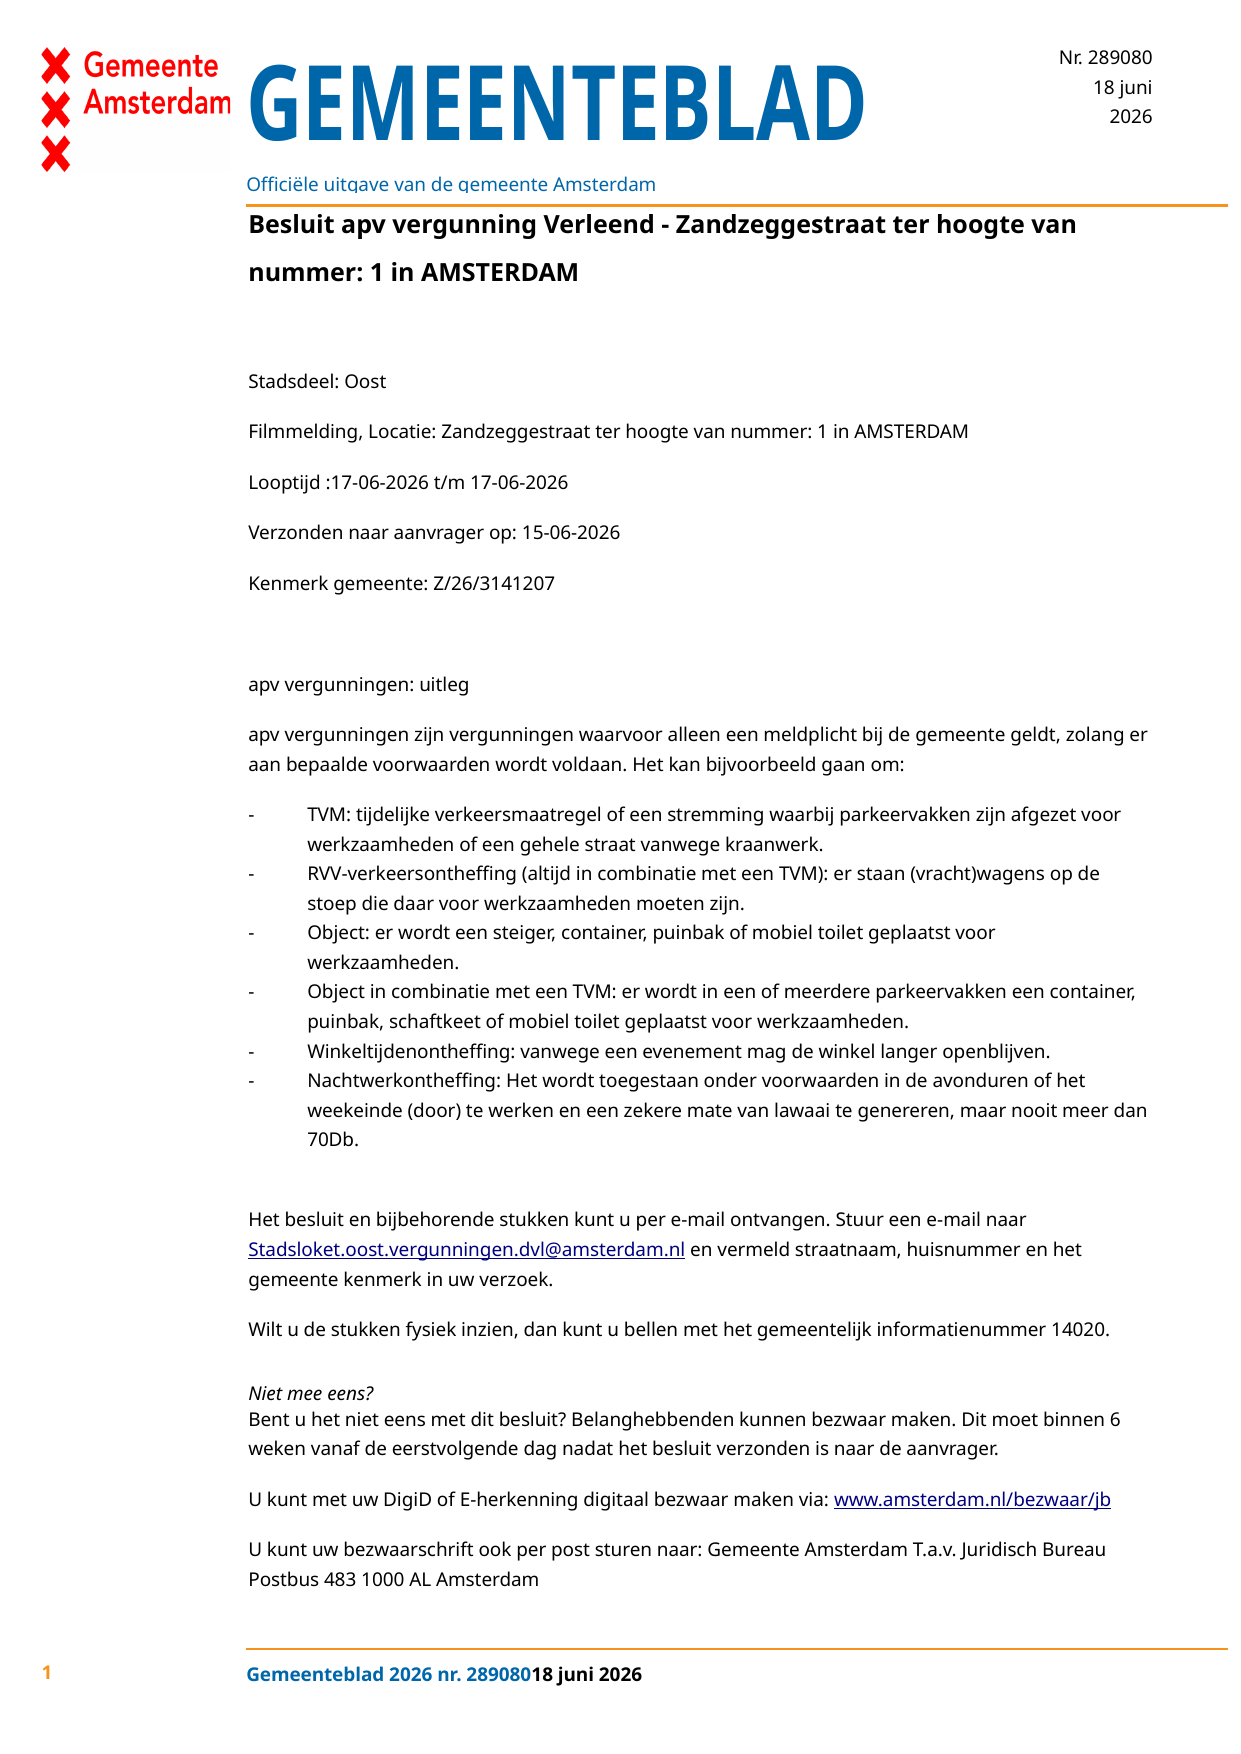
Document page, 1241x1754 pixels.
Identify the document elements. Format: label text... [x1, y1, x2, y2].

text Besluit apv vergunning Verleend - Zandzeggestraat ter hoogte van nummer: 1 in AMSTERDAM [248, 207, 1152, 288]
list Nachtwerkontheffing: Het wordt toegestaan onder voorwaarden in de avonduren of het weekeinde (door) te werken en een zekere mate van lawaai te genereren, maar nooit meer dan 70Db. [248, 1067, 1152, 1152]
text Verzonden naar aanvrager op: 15-06-2026 [248, 519, 1152, 545]
text Stadsdeel: Oost [248, 368, 1152, 394]
text Looptijd :17-06-2026 t/m 17-06-2026 [248, 469, 1152, 495]
text U kunt uw bezwaarschrift ook per post sturen naar: Gemeente Amsterdam T.a.v. Juridisch Bureau Postbus 483 1000 AL Amsterdam [248, 1536, 1152, 1592]
list Object: er wordt een steiger, container, puinbak of mobiel toilet geplaatst voor werkzaamheden. [248, 919, 1152, 975]
text U kunt met uw DigiD of E-herkenning digitaal bezwaar maken via: www.amsterdam.nl/bezwaar/jb [248, 1486, 1152, 1512]
text Niet mee eens? [248, 1380, 1152, 1406]
text apv vergunningen zijn vergunningen waarvoor alleen een meldplicht bij de gemeente geldt, zolang er aan bepaalde voorwaarden wordt voldaan. Het kan bijvoorbeeld gaan om: [248, 721, 1152, 777]
text apv vergunningen: uitleg [248, 671, 1152, 697]
list Object in combinatie met een TVM: er wordt in een of meerdere parkeervakken een container, puinbak, schaftkeet of mobiel toilet geplaatst voor werkzaamheden. [248, 979, 1152, 1034]
text Wilt u de stukken fysiek inzien, dan kunt u bellen met het gemeentelijk informatienummer 14020. [248, 1316, 1152, 1342]
list Winkeltijdenontheffing: vanwege een evenement mag de winkel langer openblijven. [248, 1038, 1152, 1064]
list RVV-verkeersontheffing (altijd in combinatie met een TVM): er staan (vracht)wagens op de stoep die daar voor werkzaamheden moeten zijn. [248, 860, 1152, 916]
text Het besluit en bijbehorende stukken kunt u per e-mail ontvangen. Stuur een e-mail naar Stadsloket.oost.vergunningen.dvl@amsterdam.nl en vermeld straatnaam, huisnummer en het gemeente kenmerk in uw verzoek. [248, 1207, 1152, 1292]
text Bent u het niet eens met dit besluit? Belanghebbenden kunnen bezwaar maken. Dit moet binnen 6 weken vanaf de eerstvolgende dag nadat het besluit verzonden is naar de aanvrager. [248, 1406, 1152, 1461]
picture [41, 47, 231, 172]
text Kenmerk gemeente: Z/26/3141207 [248, 570, 1152, 596]
text Filmmelding, Locatie: Zandzeggestraat ter hoogte van nummer: 1 in AMSTERDAM [248, 419, 1152, 444]
list TVM: tijdelijke verkeersmaatregel of een stremming waarbij parkeervakken zijn afgezet voor werkzaamheden of een gehele straat vanwege kraanwerk. [248, 801, 1152, 857]
